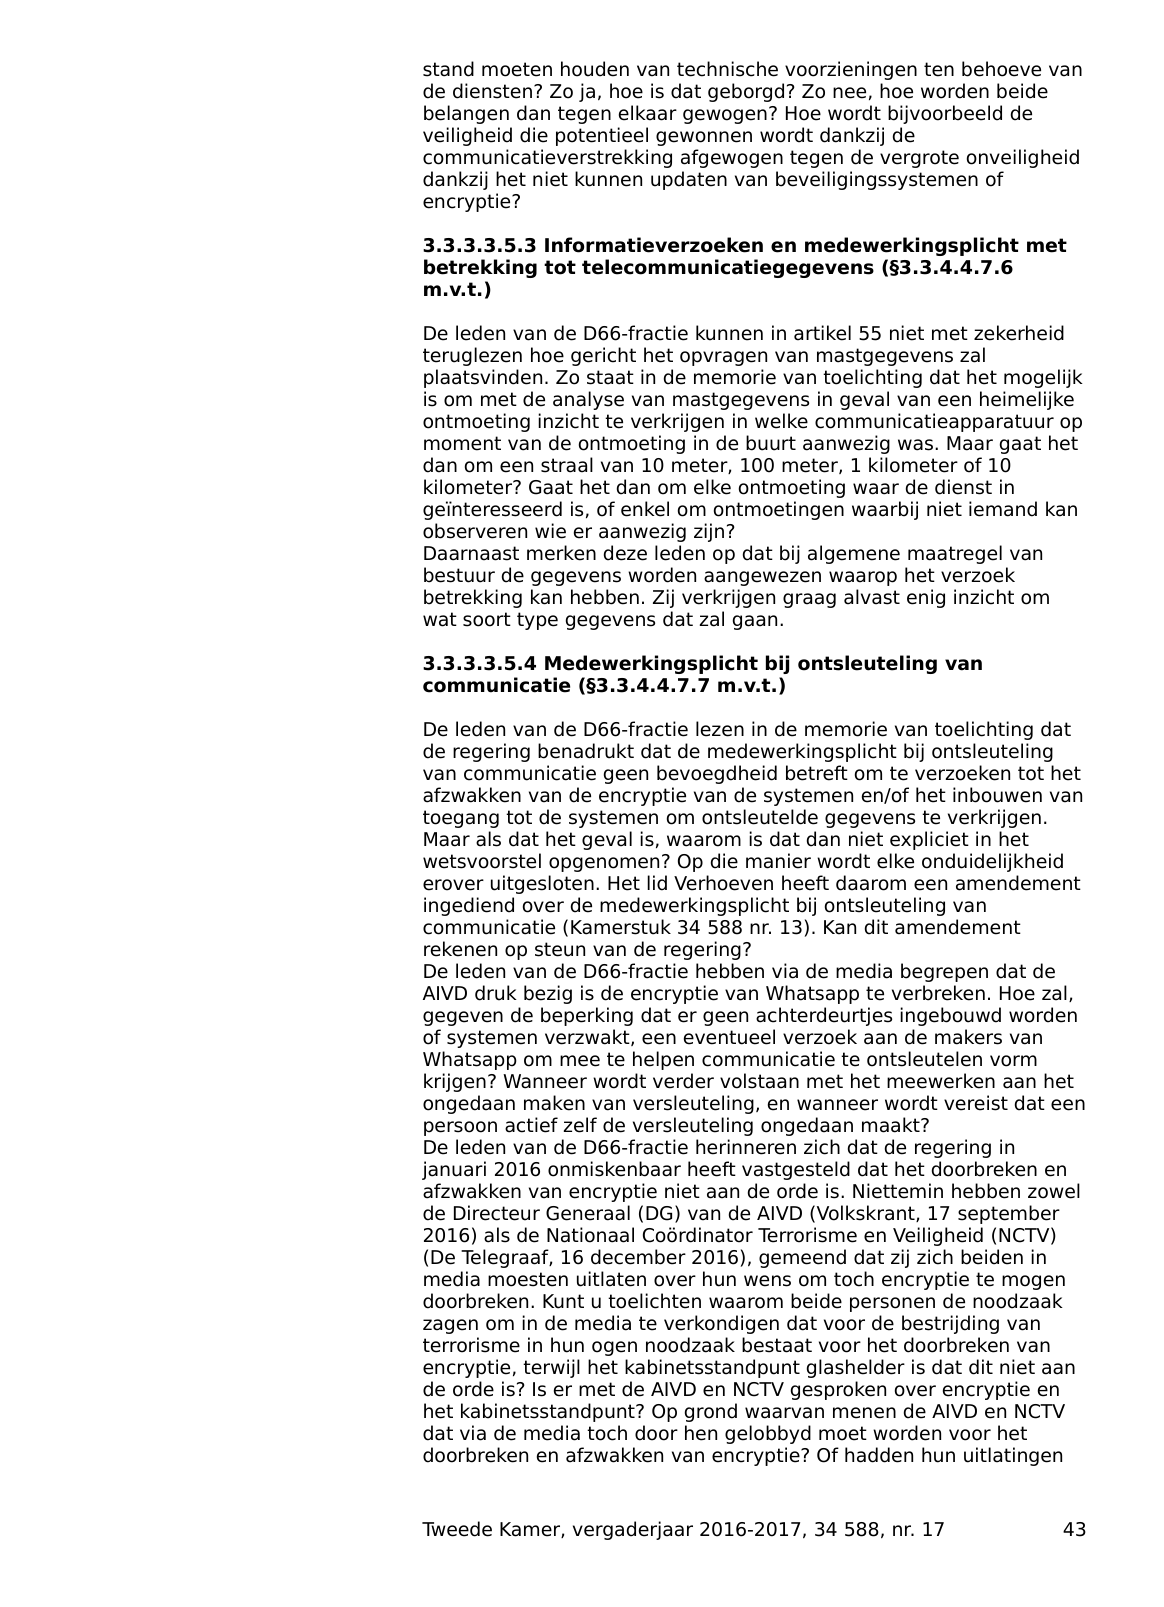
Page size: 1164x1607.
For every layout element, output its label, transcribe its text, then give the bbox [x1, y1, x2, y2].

text De leden van de D66-fractie hebben via de media begrepen dat de AIVD druk bezig is de encryptie van Whatsapp te verbreken. Hoe zal, gegeven de beperking dat er geen achterdeurtjes ingebouwd worden of systemen verzwakt, een eventueel verzoek aan de makers van Whatsapp om mee te helpen communicatie te ontsleutelen vorm krijgen? Wanneer wordt verder volstaan met het meewerken aan het ongedaan maken van versleuteling, en wanneer wordt vereist dat een persoon actief zelf de versleuteling ongedaan maakt? [422, 961, 1087, 1137]
text De leden van de D66-fractie lezen in de memorie van toelichting dat de regering benadrukt dat de medewerkingsplicht bij ontsleuteling van communicatie geen bevoegdheid betreft om te verzoeken tot het afzwakken van de encryptie van de systemen en/of het inbouwen van toegang tot de systemen om ontsleutelde gegevens te verkrijgen. Maar als dat het geval is, waarom is dat dan niet expliciet in het wetsvoorstel opgenomen? Op die manier wordt elke onduidelijkheid erover uitgesloten. Het lid Verhoeven heeft daarom een amendement ingediend over de medewerkingsplicht bij ontsleuteling van communicatie (Kamerstuk 34 588 nr. 13). Kan dit amendement rekenen op steun van de regering? [422, 719, 1087, 961]
text stand moeten houden van technische voorzieningen ten behoeve van de diensten? Zo ja, hoe is dat geborgd? Zo nee, hoe worden beide belangen dan tegen elkaar gewogen? Hoe wordt bijvoorbeeld de veiligheid die potentieel gewonnen wordt dankzij de communicatieverstrekking afgewogen tegen de vergrote onveiligheid dankzij het niet kunnen updaten van beveiligingssystemen of encryptie? [422, 59, 1087, 213]
text De leden van de D66-fractie kunnen in artikel 55 niet met zekerheid teruglezen hoe gericht het opvragen van mastgegevens zal plaatsvinden. Zo staat in de memorie van toelichting dat het mogelijk is om met de analyse van mastgegevens in geval van een heimelijke ontmoeting inzicht te verkrijgen in welke communicatieapparatuur op moment van de ontmoeting in de buurt aanwezig was. Maar gaat het dan om een straal van 10 meter, 100 meter, 1 kilometer of 10 kilometer? Gaat het dan om elke ontmoeting waar de dienst in geïnteresseerd is, of enkel om ontmoetingen waarbij niet iemand kan observeren wie er aanwezig zijn? [422, 323, 1087, 543]
text De leden van de D66-fractie herinneren zich dat de regering in januari 2016 onmiskenbaar heeft vastgesteld dat het doorbreken en afzwakken van encryptie niet aan de orde is. Niettemin hebben zowel de Directeur Generaal (DG) van de AIVD (Volkskrant, 17 september 2016) als de Nationaal Coördinator Terrorisme en Veiligheid (NCTV) (De Telegraaf, 16 december 2016), gemeend dat zij zich beiden in media moesten uitlaten over hun wens om toch encryptie te mogen doorbreken. Kunt u toelichten waarom beide personen de noodzaak zagen om in de media te verkondigen dat voor de bestrijding van terrorisme in hun ogen noodzaak bestaat voor het doorbreken van encryptie, terwijl het kabinetsstandpunt glashelder is dat dit niet aan de orde is? Is er met de AIVD en NCTV gesproken over encryptie en het kabinetsstandpunt? Op grond waarvan menen de AIVD en NCTV dat via de media toch door hen gelobbyd moet worden voor het doorbreken en afzwakken van encryptie? Of hadden hun uitlatingen [422, 1137, 1087, 1467]
subtitle 3.3.3.3.5.4 Medewerkingsplicht bij ontsleuteling van communicatie (§3.3.4.4.7.7 m.v.t.) [422, 653, 1087, 697]
text Daarnaast merken deze leden op dat bij algemene maatregel van bestuur de gegevens worden aangewezen waarop het verzoek betrekking kan hebben. Zij verkrijgen graag alvast enig inzicht om wat soort type gegevens dat zal gaan. [422, 543, 1087, 631]
subtitle 3.3.3.3.5.3 Informatieverzoeken en medewerkingsplicht met betrekking tot telecommunicatiegegevens (§3.3.4.4.7.6 m.v.t.) [422, 235, 1087, 301]
